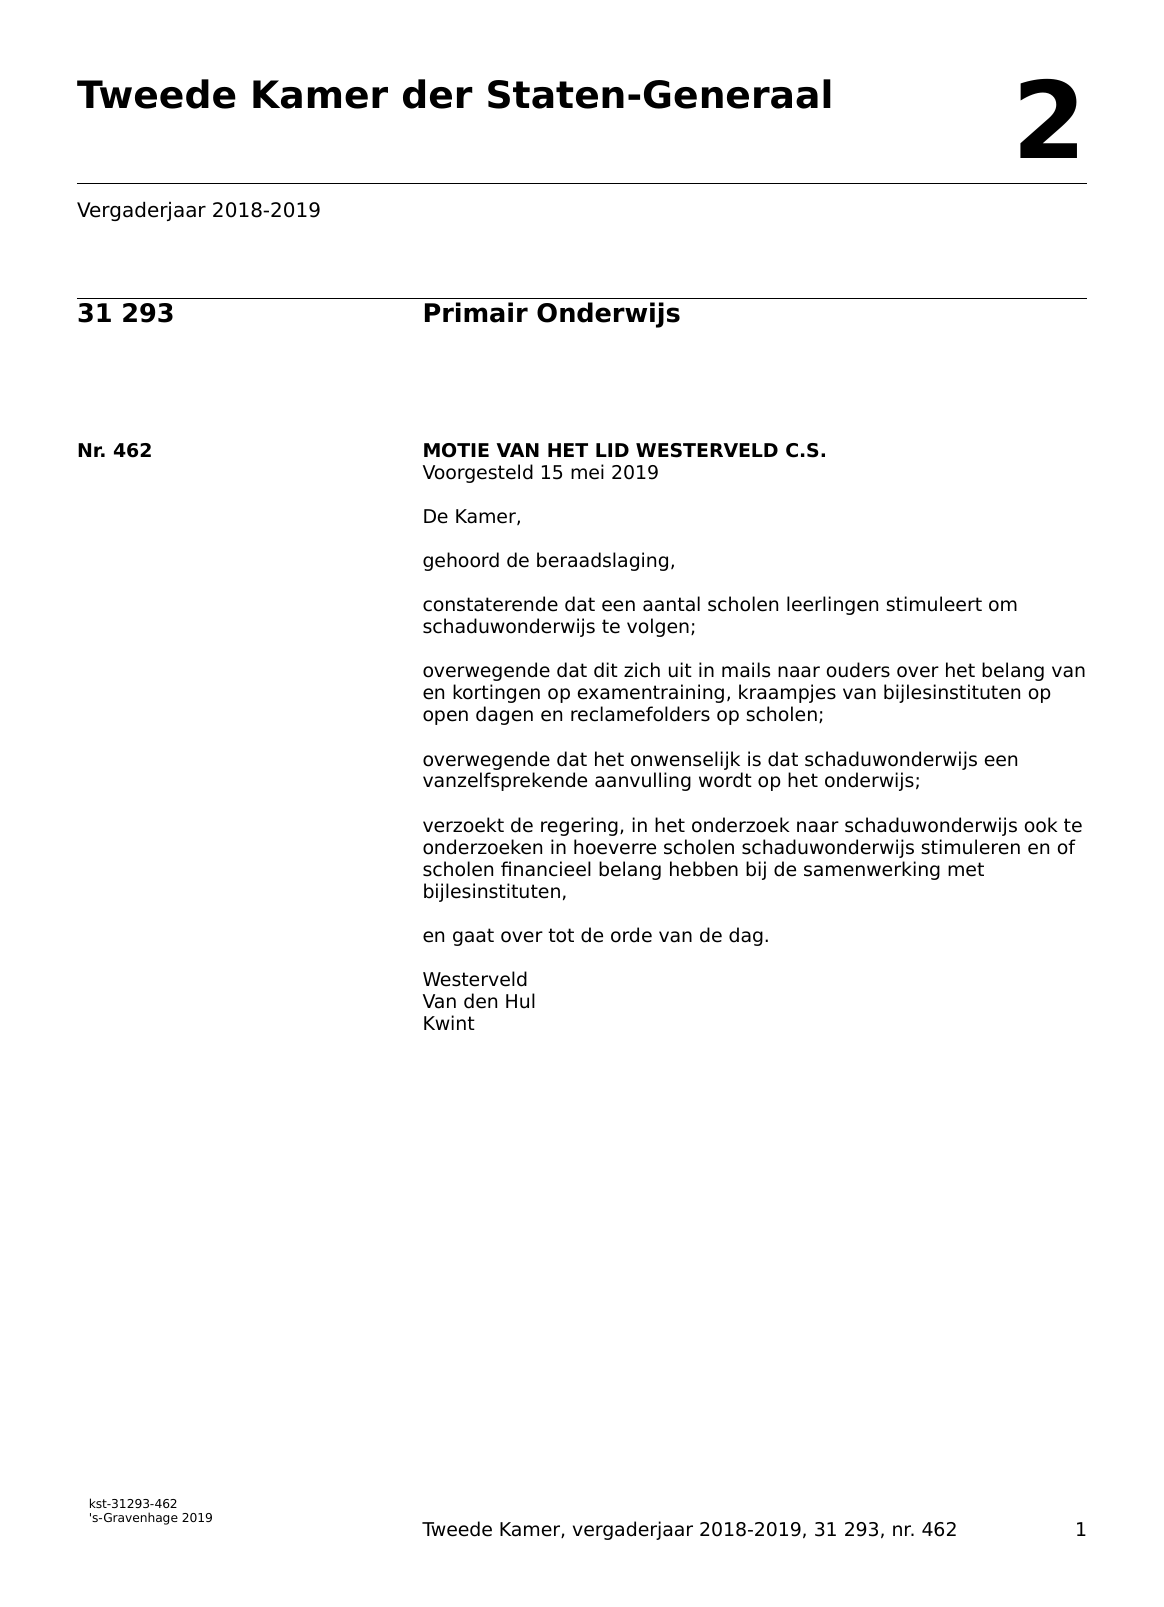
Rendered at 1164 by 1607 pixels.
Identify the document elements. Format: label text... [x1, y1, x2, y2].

subtitle 31 293 Primair Onderwijs [77, 299, 1087, 329]
text Van den Hul [422, 991, 1087, 1013]
text gehoord de beraadslaging, [422, 550, 1087, 572]
text De Kamer, [422, 506, 1087, 528]
table_header 2 [886, 59, 1087, 183]
table_header Tweede Kamer der Staten-Generaal [77, 59, 886, 183]
table_cell Vergaderjaar 2018-2019 [77, 184, 1087, 298]
text Voorgesteld 15 mei 2019 [422, 462, 1087, 484]
text overwegende dat het onwenselijk is dat schaduwonderwijs een vanzelfsprekende aanvulling wordt op het onderwijs; [422, 748, 1087, 792]
text kst-31293-462 [88, 1497, 323, 1511]
text verzoekt de regering, in het onderzoek naar schaduwonderwijs ook te onderzoeken in hoeverre scholen schaduwonderwijs stimuleren en of scholen financieel belang hebben bij de samenwerking met bijlesinstituten, [422, 814, 1087, 902]
subtitle Nr. 462 MOTIE VAN HET LID WESTERVELD C.S. [77, 440, 1087, 462]
text constaterende dat een aantal scholen leerlingen stimuleert om schaduwonderwijs te volgen; [422, 594, 1087, 638]
text Westerveld [422, 969, 1087, 991]
text overwegende dat dit zich uit in mails naar ouders over het belang van en kortingen op examentraining, kraampjes van bijlesinstituten op open dagen en reclamefolders op scholen; [422, 660, 1087, 726]
text Kwint [422, 1013, 1087, 1035]
text en gaat over tot de orde van de dag. [422, 925, 1087, 947]
text 's-Gravenhage 2019 [88, 1511, 323, 1525]
